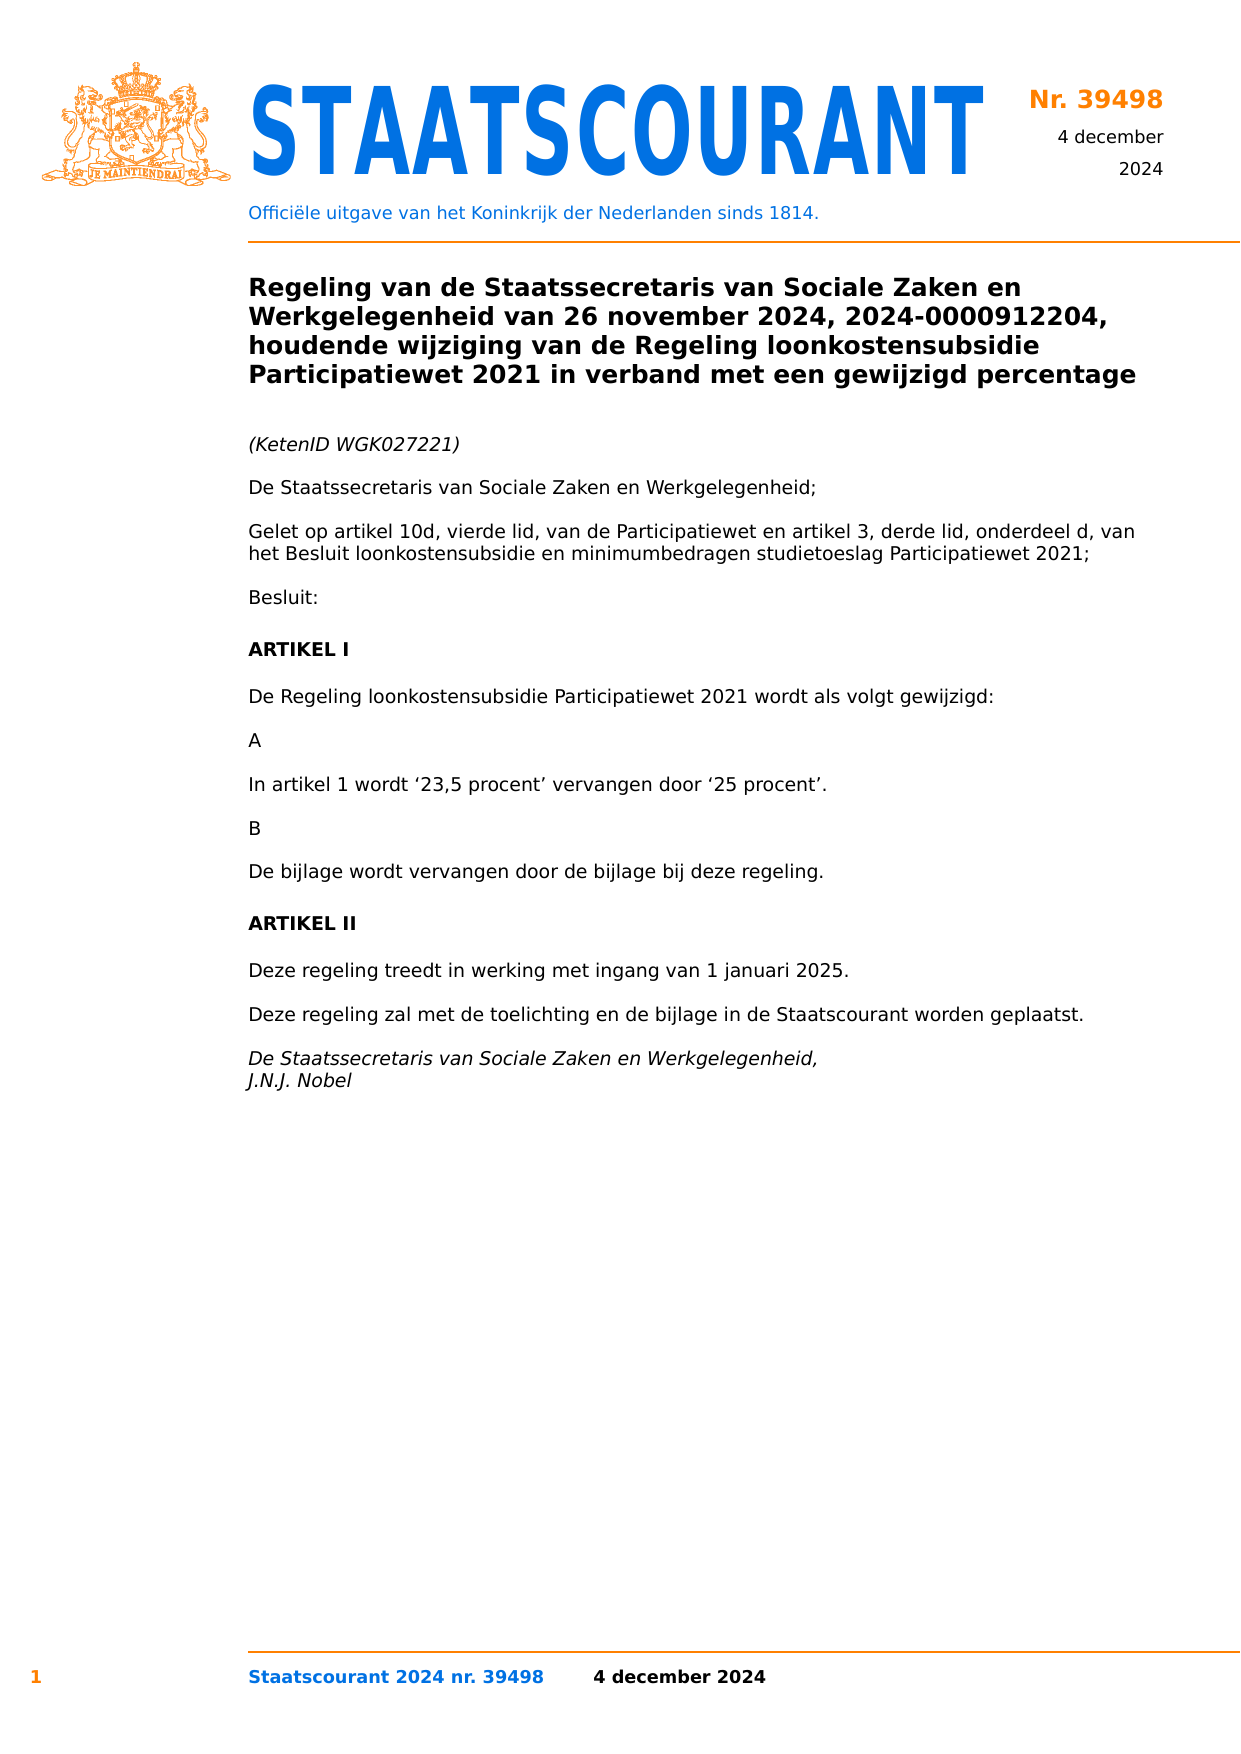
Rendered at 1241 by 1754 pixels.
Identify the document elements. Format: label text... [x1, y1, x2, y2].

subtitle Regeling van de Staatssecretaris van Sociale Zaken en Werkgelegenheid van 26 november 2024, 2024-0000912204, houdende wijziging van de Regeling loonkostensubsidie Participatiewet 2021 in verband met een gewijzigd percentage [248, 273, 1163, 390]
table_header STAATSCOURANT [248, 62, 998, 203]
text (KetenID WGK027221) [248, 433, 1163, 455]
text De Regeling loonkostensubsidie Participatiewet 2021 wordt als volgt gewijzigd: [248, 686, 1163, 708]
text Deze regeling treedt in werking met ingang van 1 januari 2025. [248, 960, 1163, 982]
table_cell 2024 [998, 153, 1240, 203]
subtitle ARTIKEL II [248, 913, 1163, 935]
subtitle ARTIKEL I [248, 639, 1163, 661]
table_cell Officiële uitgave van het Koninkrijk der Nederlanden sinds 1814. [248, 203, 1240, 241]
text B [248, 817, 1163, 839]
text De Staatssecretaris van Sociale Zaken en Werkgelegenheid, J.N.J. Nobel [248, 1048, 1163, 1092]
table_cell 4 december [998, 121, 1240, 153]
text Besluit: [248, 587, 1163, 609]
table_header Nr. 39498 [998, 62, 1240, 121]
picture [41, 62, 231, 186]
text In artikel 1 wordt ‘23,5 procent’ vervangen door ‘25 procent’. [248, 774, 1163, 796]
text Gelet op artikel 10d, vierde lid, van de Participatiewet en artikel 3, derde lid, onderdeel d, van het Besluit loonkostensubsidie en minimumbedragen studietoeslag Participatiewet 2021; [248, 521, 1163, 565]
text A [248, 730, 1163, 752]
text Deze regeling zal met de toelichting en de bijlage in de Staatscourant worden geplaatst. [248, 1004, 1163, 1026]
text De bijlage wordt vervangen door de bijlage bij deze regeling. [248, 861, 1163, 883]
table_header [25, 62, 248, 241]
text De Staatssecretaris van Sociale Zaken en Werkgelegenheid; [248, 477, 1163, 499]
